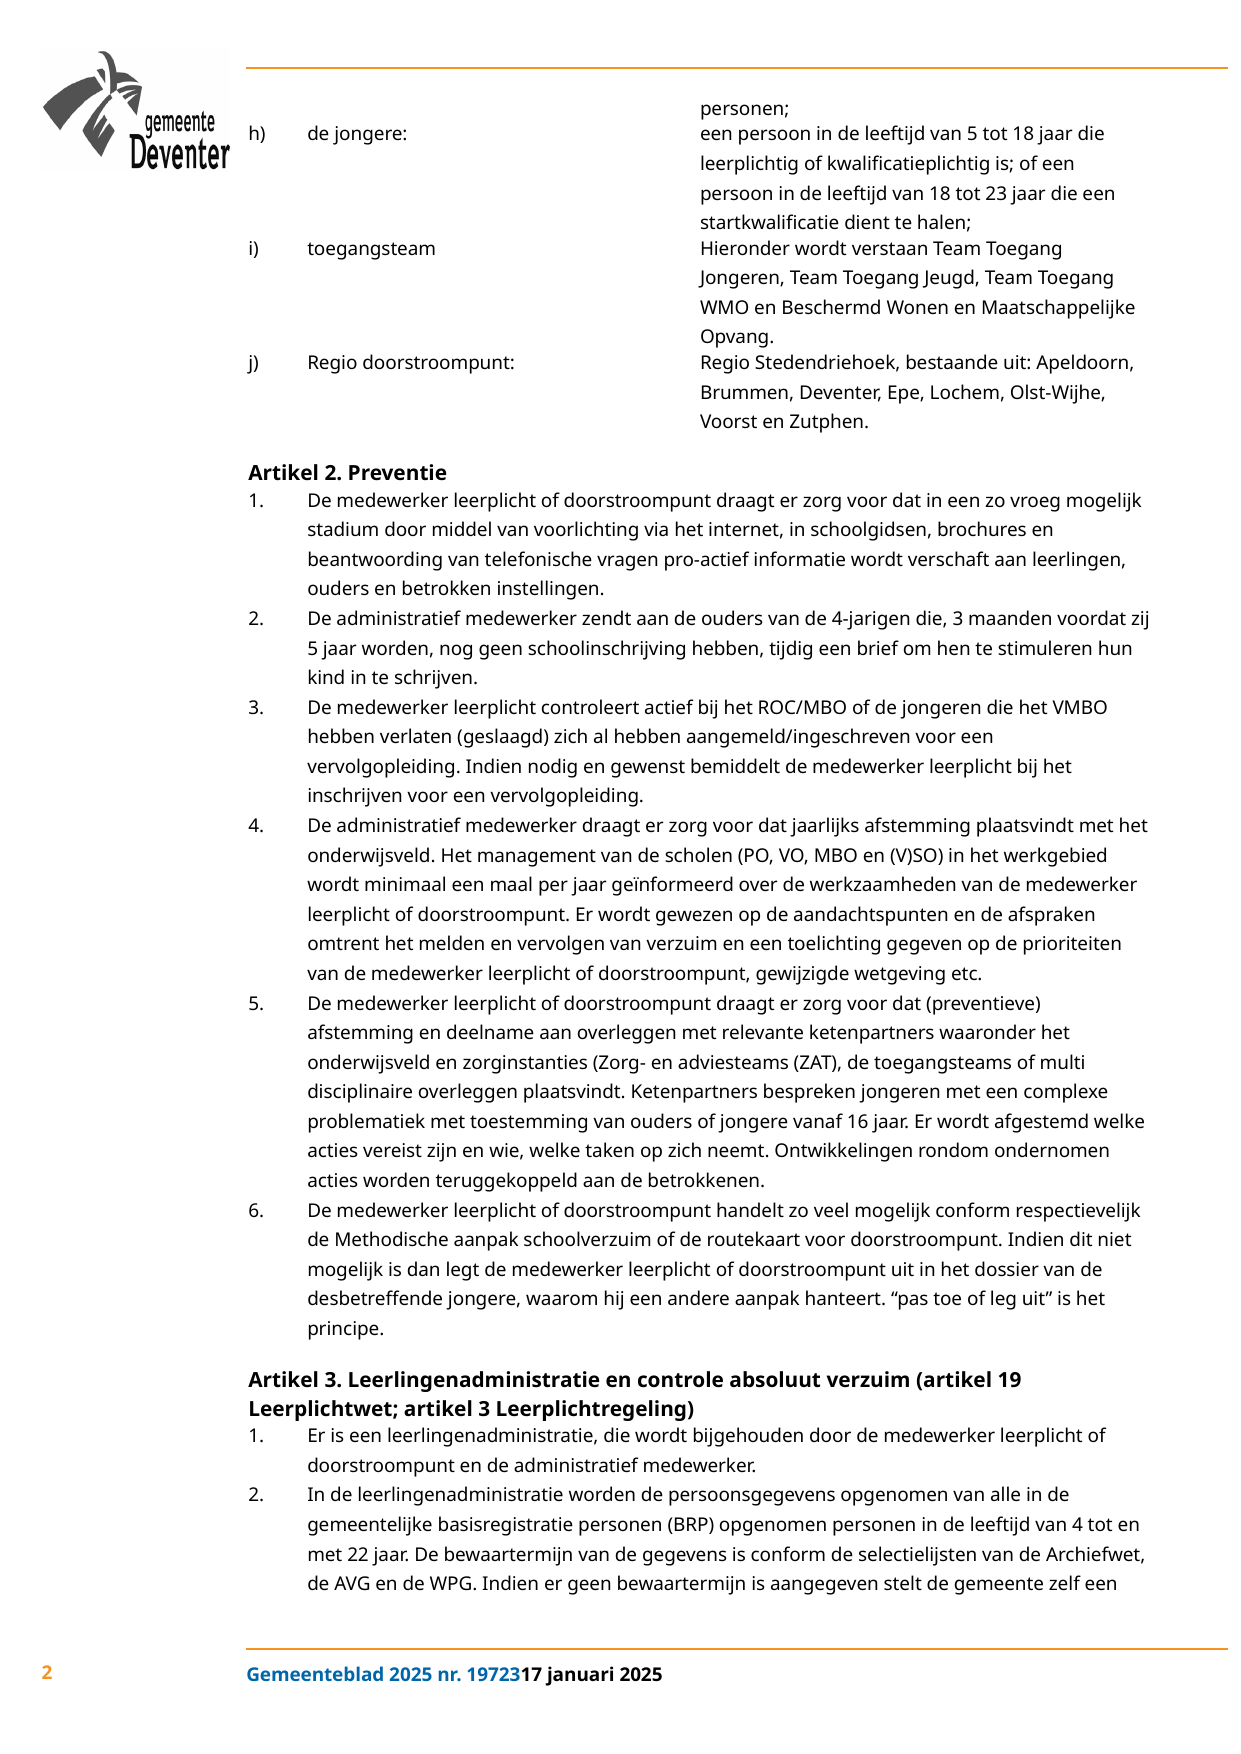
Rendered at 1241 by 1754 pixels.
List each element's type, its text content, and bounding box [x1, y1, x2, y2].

table_cell een persoon in de leeftijd van 5 tot 18 jaar die leerplichtig of kwalificatieplichtig is; of een persoon in de leeftijd van 18 tot 23 jaar die een startkwalificatie dient te halen; [700, 121, 1152, 235]
list De administratief medewerker draagt er zorg voor dat jaarlijks afstemming plaatsvindt met het onderwijsveld. Het management van de scholen (PO, VO, MBO en (V)SO) in het werkgebied wordt minimaal een maal per jaar geïnformeerd over de werkzaamheden van de medewerker leerplicht of doorstroompunt. Er wordt gewezen op de aandachtspunten en de afspraken omtrent het melden en vervolgen van verzuim en een toelichting gegeven op de prioriteiten van de medewerker leerplicht of doorstroompunt, gewijzigde wetgeving etc. [248, 812, 1152, 986]
picture [41, 47, 231, 172]
table_cell toegangsteam [248, 235, 700, 349]
table_cell personen; [700, 95, 1152, 121]
list De medewerker leerplicht of doorstroompunt handelt zo veel mogelijk conform respectievelijk de Methodische aanpak schoolverzuim of de routekaart voor doorstroompunt. Indien dit niet mogelijk is dan legt de medewerker leerplicht of doorstroompunt uit in het dossier van de desbetreffende jongere, waarom hij een andere aanpak hanteert. “pas toe of leg uit” is het principe. [248, 1197, 1152, 1341]
list De medewerker leerplicht of doorstroompunt draagt er zorg voor dat (preventieve) afstemming en deelname aan overleggen met relevante ketenpartners waaronder het onderwijsveld en zorginstanties (Zorg- en adviesteams (ZAT), de toegangsteams of multi disciplinaire overleggen plaatsvindt. Ketenpartners bespreken jongeren met een complexe problematiek met toestemming van ouders of jongere vanaf 16 jaar. Er wordt afgestemd welke acties vereist zijn en wie, welke taken op zich neemt. Ontwikkelingen rondom ondernomen acties worden teruggekoppeld aan de betrokkenen. [248, 990, 1152, 1193]
list Er is een leerlingenadministratie, die wordt bijgehouden door de medewerker leerplicht of doorstroompunt en de administratief medewerker. [248, 1422, 1152, 1478]
list De administratief medewerker zendt aan de ouders van de 4-jarigen die, 3 maanden voordat zij 5 jaar worden, nog geen schoolinschrijving hebben, tijdig een brief om hen te stimuleren hun kind in te schrijven. [248, 605, 1152, 690]
text Artikel 2. Preventie [248, 458, 1152, 487]
table_cell de jongere: [248, 121, 700, 235]
table_cell Regio Stedendriehoek, bestaande uit: Apeldoorn, Brummen, Deventer, Epe, Lochem, Olst-Wijhe, Voorst en Zutphen. [700, 350, 1152, 434]
table_cell [248, 95, 700, 121]
table_cell Regio doorstroompunt: [248, 350, 700, 434]
list In de leerlingenadministratie worden de persoonsgegevens opgenomen van alle in de gemeentelijke basisregistratie personen (BRP) opgenomen personen in de leeftijd van 4 tot en met 22 jaar. De bewaartermijn van de gegevens is conform de selectielijsten van de Archiefwet, de AVG en de WPG. Indien er geen bewaartermijn is aangegeven stelt de gemeente zelf een [248, 1482, 1152, 1596]
list De medewerker leerplicht controleert actief bij het ROC/MBO of de jongeren die het VMBO hebben verlaten (geslaagd) zich al hebben aangemeld/ingeschreven voor een vervolgopleiding. Indien nodig en gewenst bemiddelt de medewerker leerplicht bij het inschrijven voor een vervolgopleiding. [248, 694, 1152, 808]
text Artikel 3. Leerlingenadministratie en controle absoluut verzuim (artikel 19 Leerplichtwet; artikel 3 Leerplichtregeling) [248, 1366, 1152, 1422]
list De medewerker leerplicht of doorstroompunt draagt er zorg voor dat in een zo vroeg mogelijk stadium door middel van voorlichting via het internet, in schoolgidsen, brochures en beantwoording van telefonische vragen pro-actief informatie wordt verschaft aan leerlingen, ouders en betrokken instellingen. [248, 487, 1152, 601]
table_cell Hieronder wordt verstaan Team Toegang Jongeren, Team Toegang Jeugd, Team Toegang WMO en Beschermd Wonen en Maatschappelijke Opvang. [700, 235, 1152, 349]
